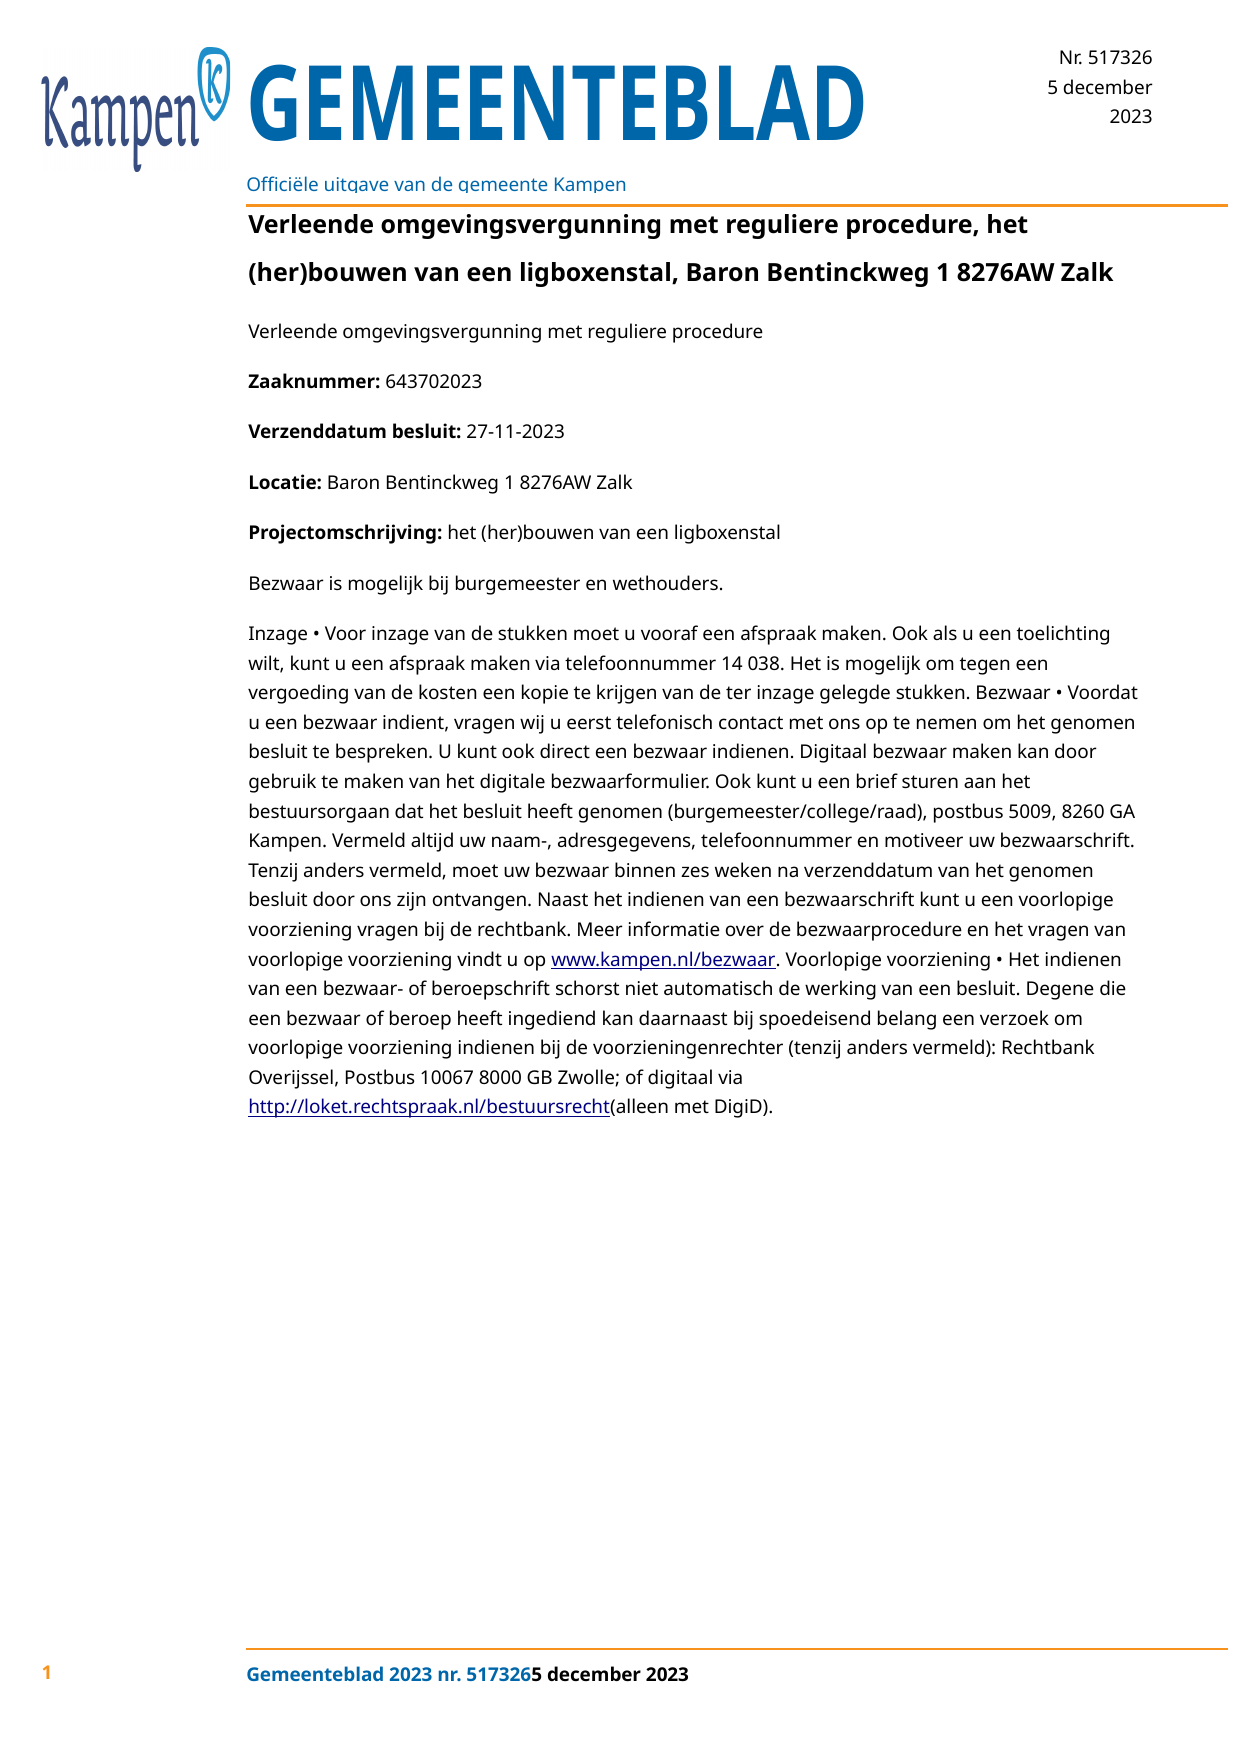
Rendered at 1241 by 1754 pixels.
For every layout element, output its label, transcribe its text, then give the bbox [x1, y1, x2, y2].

text Verzenddatum besluit: 27-11-2023 [248, 419, 1152, 444]
text Projectomschrijving: het (her)bouwen van een ligboxenstal [248, 519, 1152, 545]
text Bezwaar is mogelijk bij burgemeester en wethouders. [248, 570, 1152, 596]
picture [41, 47, 231, 172]
text Verleende omgevingsvergunning met reguliere procedure, het (her)bouwen van een ligboxenstal, Baron Bentinckweg 1 8276AW Zalk [248, 207, 1152, 288]
text Zaaknummer: 643702023 [248, 368, 1152, 394]
text Locatie: Baron Bentinckweg 1 8276AW Zalk [248, 469, 1152, 495]
text Inzage • Voor inzage van de stukken moet u vooraf een afspraak maken. Ook als u een toelichting wilt, kunt u een afspraak maken via telefoonnummer 14 038. Het is mogelijk om tegen een vergoeding van de kosten een kopie te krijgen van de ter inzage gelegde stukken. Bezwaar • Voordat u een bezwaar indient, vragen wij u eerst telefonisch contact met ons op te nemen om het genomen besluit te bespreken. U kunt ook direct een bezwaar indienen. Digitaal bezwaar maken kan door gebruik te maken van het digitale bezwaarformulier. Ook kunt u een brief sturen aan het bestuursorgaan dat het besluit heeft genomen (burgemeester/college/raad), postbus 5009, 8260 GA Kampen. Vermeld altijd uw naam-, adresgegevens, telefoonnummer en motiveer uw bezwaarschrift. Tenzij anders vermeld, moet uw bezwaar binnen zes weken na verzenddatum van het genomen besluit door ons zijn ontvangen. Naast het indienen van een bezwaarschrift kunt u een voorlopige voorziening vragen bij de rechtbank. Meer informatie over de bezwaarprocedure en het vragen van voorlopige voorziening vindt u op www.kampen.nl/bezwaar. Voorlopige voorziening • Het indienen van een bezwaar- of beroepschrift schorst niet automatisch de werking van een besluit. Degene die een bezwaar of beroep heeft ingediend kan daarnaast bij spoedeisend belang een verzoek om voorlopige voorziening indienen bij de voorzieningenrechter (tenzij anders vermeld): Rechtbank Overijssel, Postbus 10067 8000 GB Zwolle; of digitaal via http://loket.rechtspraak.nl/bestuursrecht(alleen met DigiD). [248, 620, 1152, 1119]
text Verleende omgevingsvergunning met reguliere procedure [248, 318, 1152, 344]
